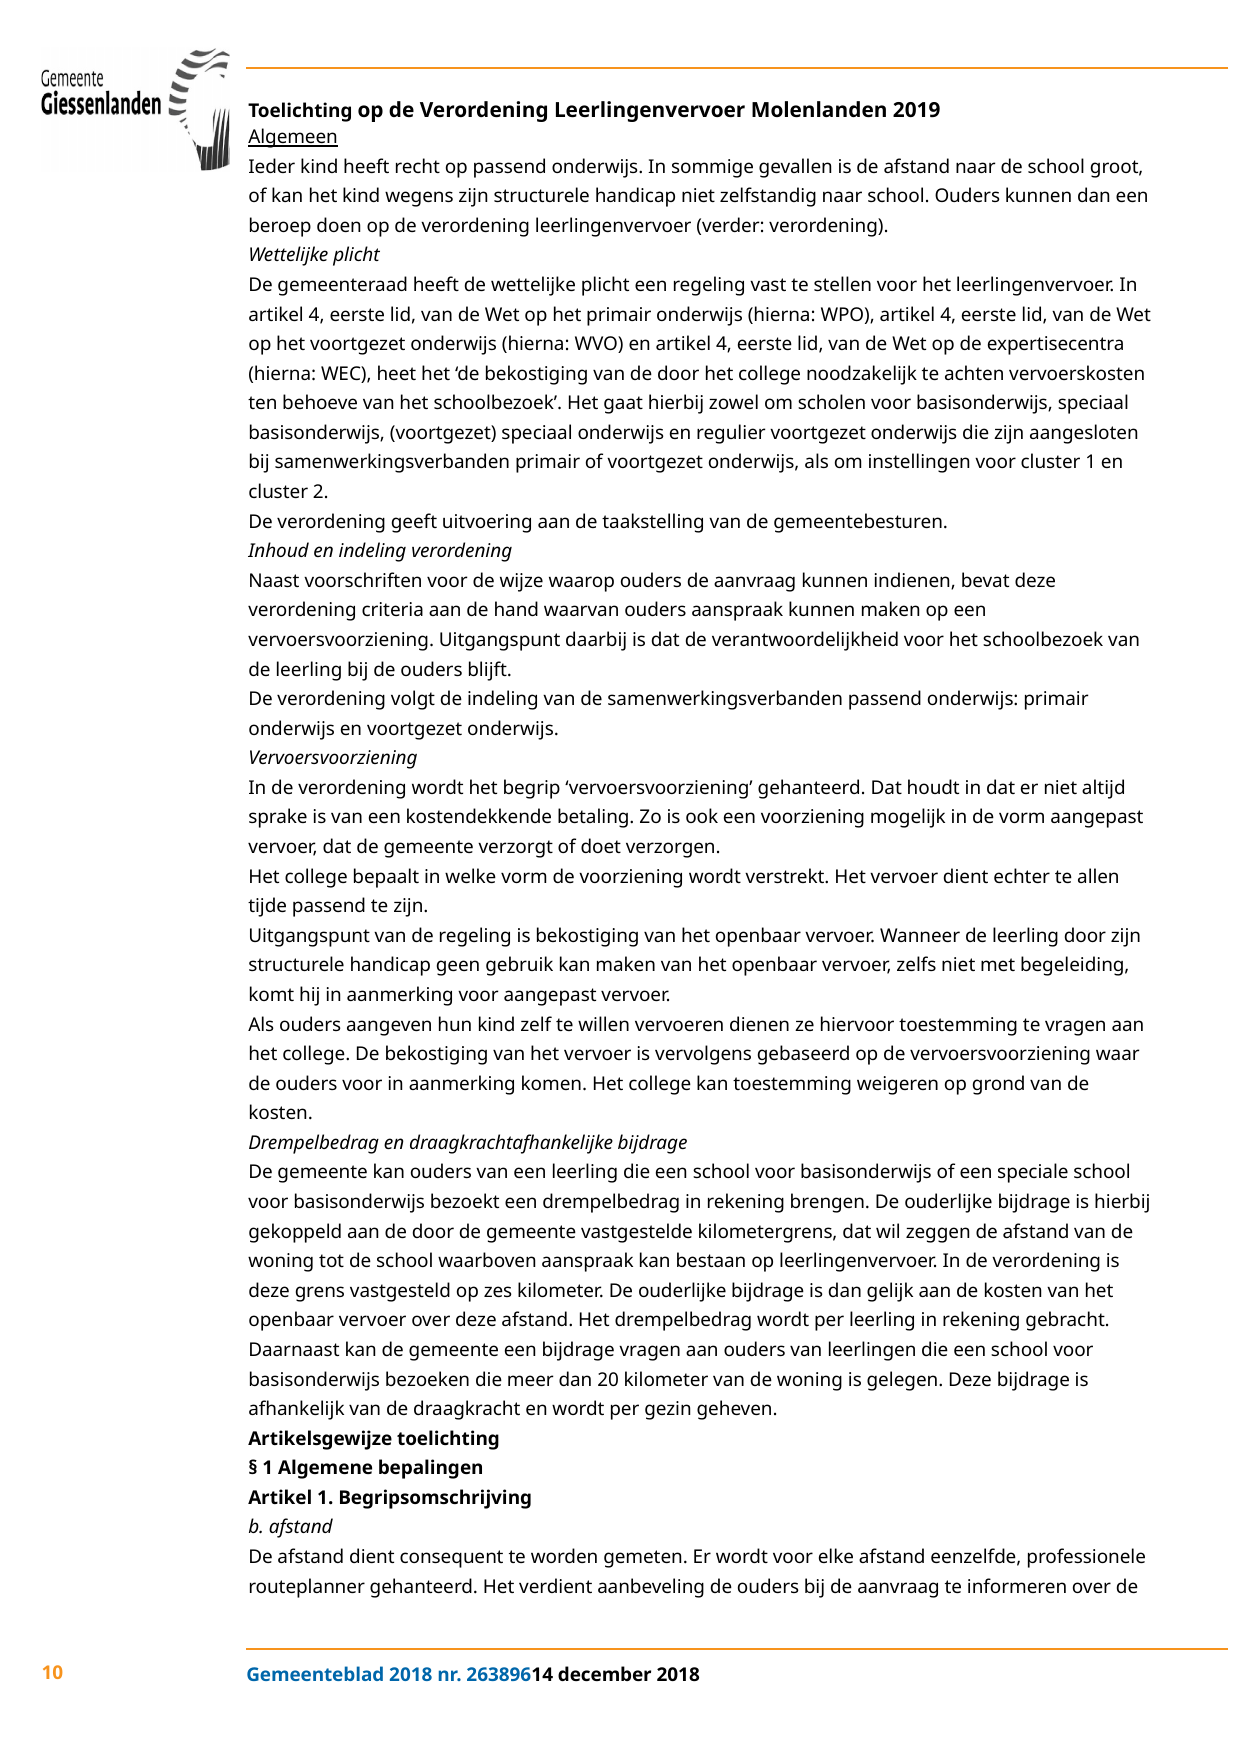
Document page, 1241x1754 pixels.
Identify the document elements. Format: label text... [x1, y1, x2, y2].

text Toelichting op de Verordening Leerlingenvervoer Molenlanden 2019 [248, 95, 1152, 123]
text Als ouders aangeven hun kind zelf te willen vervoeren dienen ze hiervoor toestemming te vragen aan het college. De bekostiging van het vervoer is vervolgens gebaseerd op de vervoersvoorziening waar de ouders voor in aanmerking komen. Het college kan toestemming weigeren op grond van de kosten. [248, 1011, 1152, 1125]
text § 1 Algemene bepalingen [248, 1454, 1152, 1480]
text Drempelbedrag en draagkrachtafhankelijke bijdrage [248, 1129, 1152, 1155]
text Vervoersvoorziening [248, 744, 1152, 770]
text Artikel 1. Begripsomschrijving [248, 1484, 1152, 1510]
text Uitgangspunt van de regeling is bekostiging van het openbaar vervoer. Wanneer de leerling door zijn structurele handicap geen gebruik kan maken van het openbaar vervoer, zelfs niet met begeleiding, komt hij in aanmerking voor aangepast vervoer. [248, 922, 1152, 1007]
text De verordening volgt de indeling van de samenwerkingsverbanden passend onderwijs: primair onderwijs en voortgezet onderwijs. [248, 685, 1152, 741]
text Artikelsgewijze toelichting [248, 1425, 1152, 1451]
text Inhoud en indeling verordening [248, 537, 1152, 563]
picture [41, 47, 231, 172]
text Ieder kind heeft recht op passend onderwijs. In sommige gevallen is de afstand naar de school groot, of kan het kind wegens zijn structurele handicap niet zelfstandig naar school. Ouders kunnen dan een beroep doen op de verordening leerlingenvervoer (verder: verordening). [248, 153, 1152, 238]
text De gemeente kan ouders van een leerling die een school voor basisonderwijs of een speciale school voor basisonderwijs bezoekt een drempelbedrag in rekening brengen. De ouderlijke bijdrage is hierbij gekoppeld aan de door de gemeente vastgestelde kilometergrens, dat wil zeggen de afstand van de woning tot de school waarboven aanspraak kan bestaan op leerlingenvervoer. In de verordening is deze grens vastgesteld op zes kilometer. De ouderlijke bijdrage is dan gelijk aan de kosten van het openbaar vervoer over deze afstand. Het drempelbedrag wordt per leerling in rekening gebracht. [248, 1159, 1152, 1332]
text In de verordening wordt het begrip ‘vervoersvoorziening’ gehanteerd. Dat houdt in dat er niet altijd sprake is van een kostendekkende betaling. Zo is ook een voorziening mogelijk in de vorm aangepast vervoer, dat de gemeente verzorgt of doet verzorgen. [248, 774, 1152, 859]
text b. afstand [248, 1514, 1152, 1539]
text Wettelijke plicht [248, 242, 1152, 267]
text De verordening geeft uitvoering aan de taakstelling van de gemeentebesturen. [248, 508, 1152, 534]
text Het college bepaalt in welke vorm de voorziening wordt verstrekt. Het vervoer dient echter te allen tijde passend te zijn. [248, 863, 1152, 918]
text Daarnaast kan de gemeente een bijdrage vragen aan ouders van leerlingen die een school voor basisonderwijs bezoeken die meer dan 20 kilometer van de woning is gelegen. Deze bijdrage is afhankelijk van de draagkracht en wordt per gezin geheven. [248, 1336, 1152, 1421]
text De gemeenteraad heeft de wettelijke plicht een regeling vast te stellen voor het leerlingenvervoer. In artikel 4, eerste lid, van de Wet op het primair onderwijs (hierna: WPO), artikel 4, eerste lid, van de Wet op het voortgezet onderwijs (hierna: WVO) en artikel 4, eerste lid, van de Wet op de expertisecentra (hierna: WEC), heet het ‘de bekostiging van de door het college noodzakelijk te achten vervoerskosten ten behoeve van het schoolbezoek’. Het gaat hierbij zowel om scholen voor basisonderwijs, speciaal basisonderwijs, (voortgezet) speciaal onderwijs en regulier voortgezet onderwijs die zijn aangesloten bij samenwerkingsverbanden primair of voortgezet onderwijs, als om instellingen voor cluster 1 en cluster 2. [248, 271, 1152, 504]
text De afstand dient consequent te worden gemeten. Er wordt voor elke afstand eenzelfde, professionele routeplanner gehanteerd. Het verdient aanbeveling de ouders bij de aanvraag te informeren over de [248, 1543, 1152, 1599]
text Naast voorschriften voor de wijze waarop ouders de aanvraag kunnen indienen, bevat deze verordening criteria aan de hand waarvan ouders aanspraak kunnen maken op een vervoersvoorziening. Uitgangspunt daarbij is dat de verantwoordelijkheid voor het schoolbezoek van de leerling bij de ouders blijft. [248, 567, 1152, 682]
text Algemeen [248, 123, 1152, 149]
